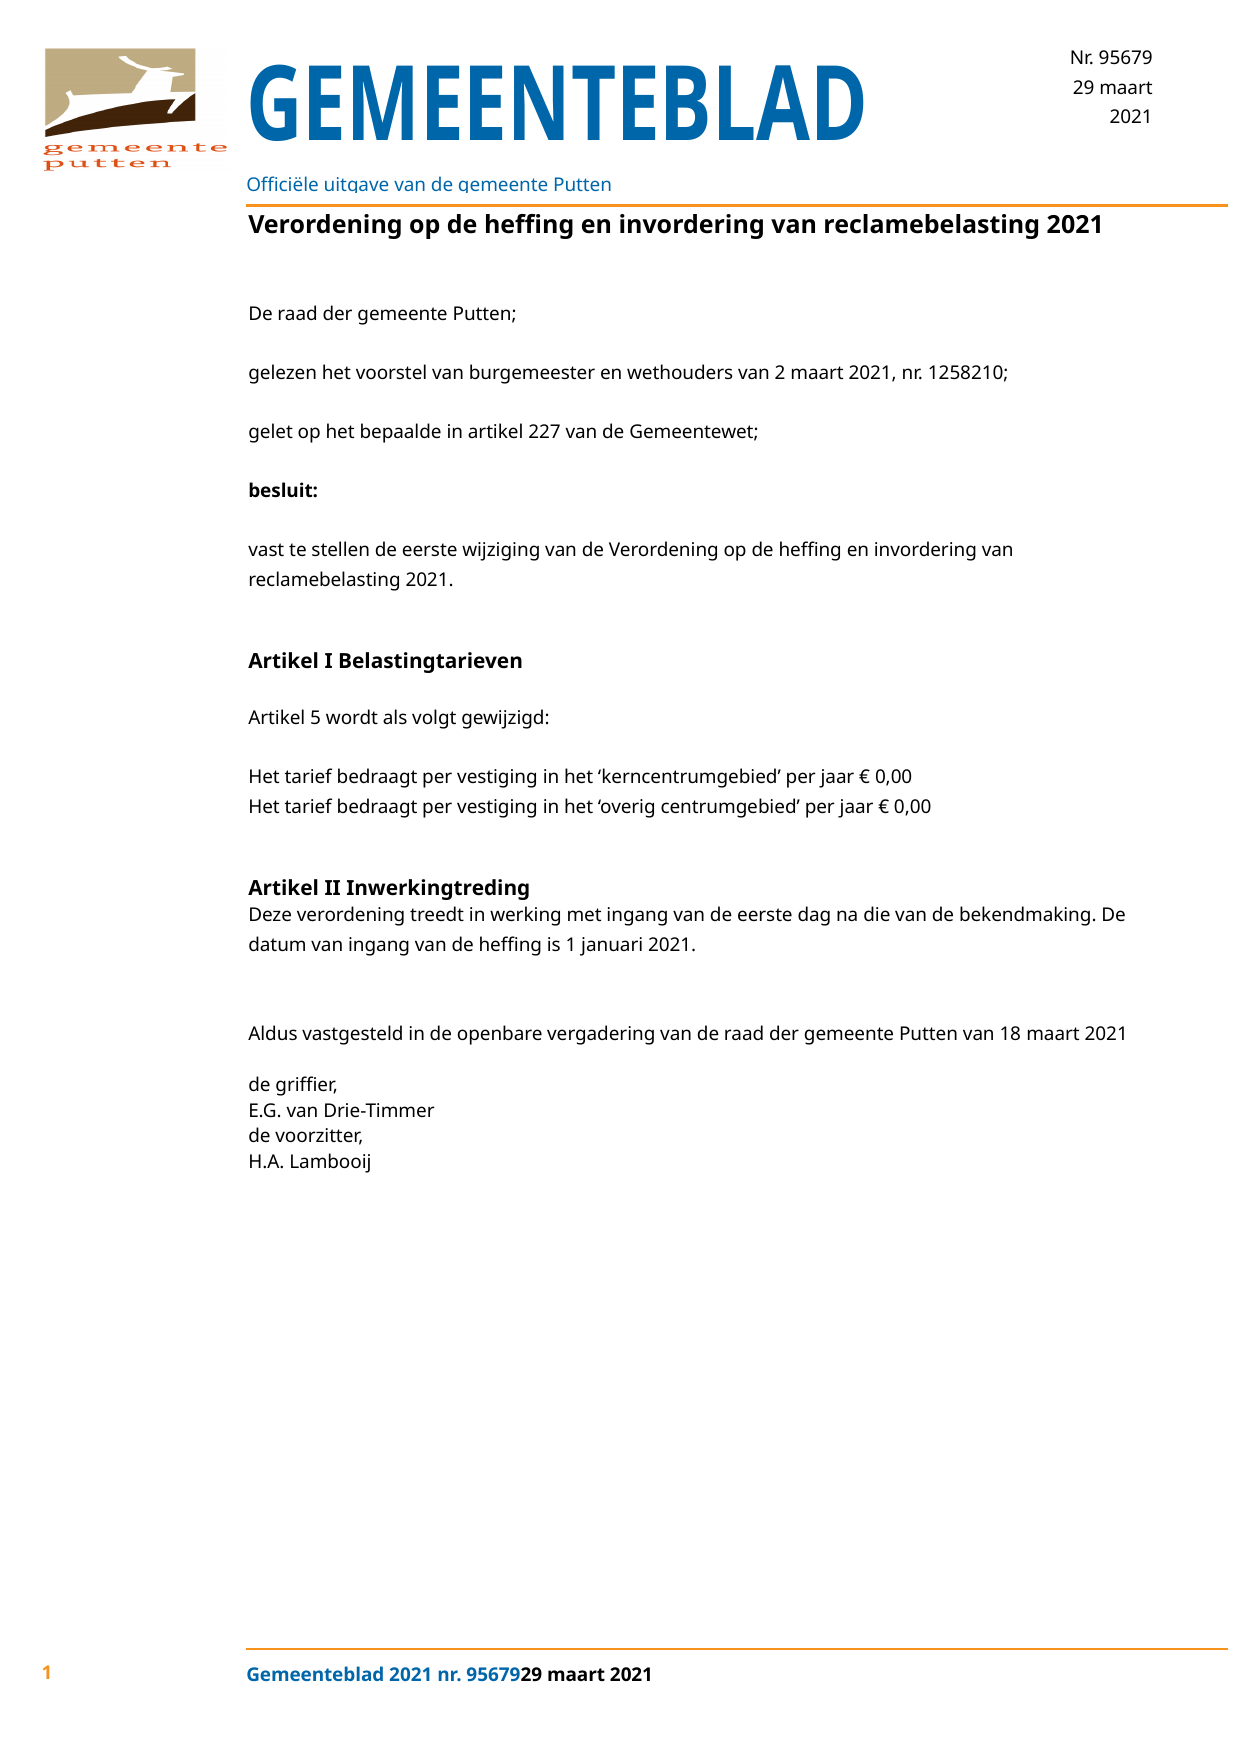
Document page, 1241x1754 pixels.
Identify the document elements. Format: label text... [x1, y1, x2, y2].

picture [41, 47, 231, 172]
text de griffier, [248, 1071, 1152, 1097]
text E.G. van Drie-Timmer [248, 1097, 1152, 1123]
text Deze verordening treedt in werking met ingang van de eerste dag na die van de bekendmaking. De datum van ingang van de heffing is 1 januari 2021. [248, 901, 1152, 957]
text Het tarief bedraagt per vestiging in het ‘overig centrumgebied’ per jaar € 0,00 [248, 793, 1152, 819]
text besluit: [248, 477, 1152, 503]
text Aldus vastgesteld in de openbare vergadering van de raad der gemeente Putten van 18 maart 2021 [248, 1020, 1152, 1045]
text de voorzitter, [248, 1123, 1152, 1148]
text Artikel II Inwerkingtreding [248, 873, 1152, 901]
text De raad der gemeente Putten; [248, 300, 1152, 326]
text Artikel I Belastingtarieven [248, 646, 1152, 674]
text H.A. Lambooij [248, 1148, 1152, 1174]
text gelet op het bepaalde in artikel 227 van de Gemeentewet; [248, 418, 1152, 444]
text Artikel 5 wordt als volgt gewijzigd: [248, 704, 1152, 730]
text Het tarief bedraagt per vestiging in het ‘kerncentrumgebied’ per jaar € 0,00 [248, 763, 1152, 789]
text Verordening op de heffing en invordering van reclamebelasting 2021 [248, 207, 1152, 241]
text gelezen het voorstel van burgemeester en wethouders van 2 maart 2021, nr. 1258210; [248, 359, 1152, 385]
text vast te stellen de eerste wijziging van de Verordening op de heffing en invordering van reclamebelasting 2021. [248, 537, 1152, 592]
